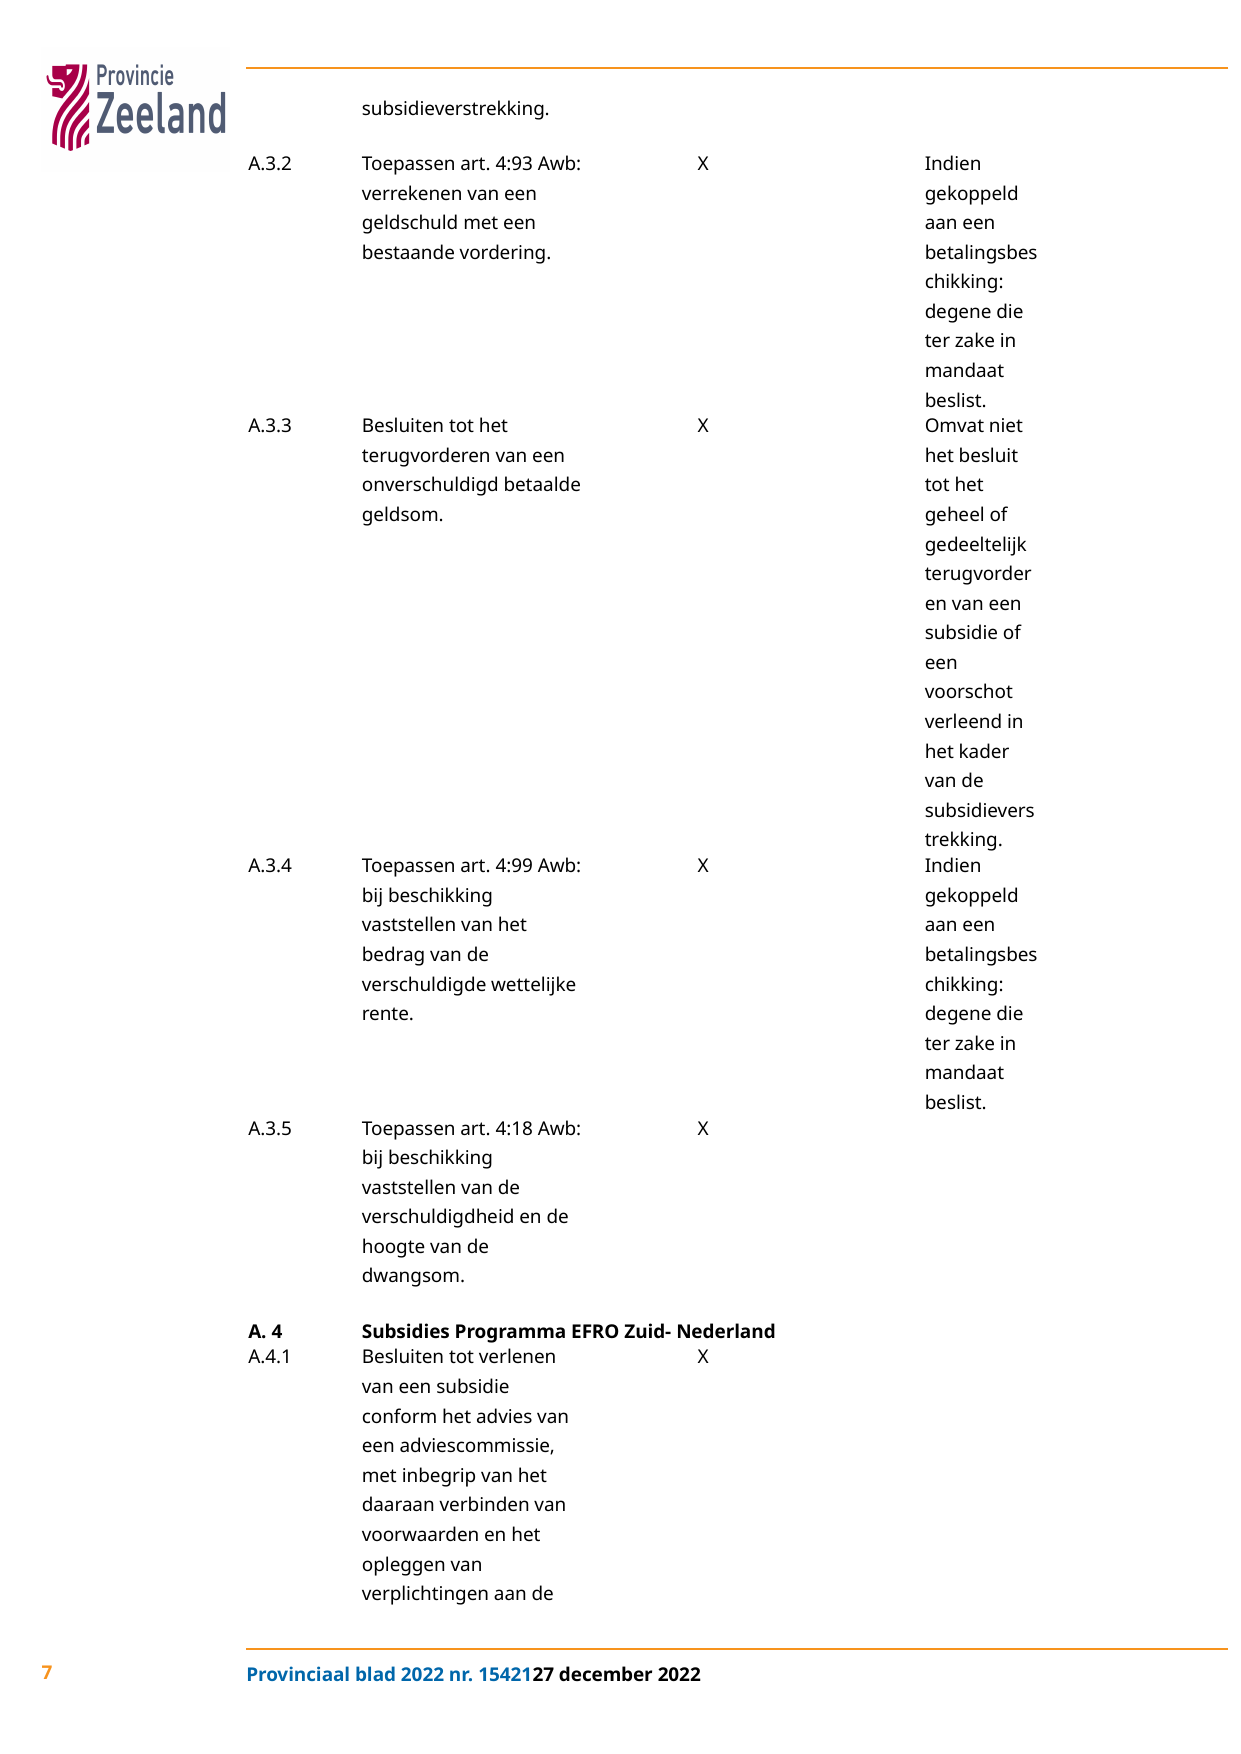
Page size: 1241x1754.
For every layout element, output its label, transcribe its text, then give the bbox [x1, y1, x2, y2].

table_cell [584, 413, 697, 852]
table_cell A.3.4 [248, 853, 362, 1115]
table_cell [925, 1344, 1038, 1606]
table_cell [584, 1115, 697, 1318]
table_cell [925, 1115, 1038, 1318]
table_cell [584, 853, 697, 1115]
table_cell [584, 1344, 697, 1606]
table_cell Besluiten tot verlenen van een subsidie conform het advies van een adviescommissie, met inbegrip van het daaraan verbinden van voorwaarden en het opleggen van verplichtingen aan de [362, 1344, 584, 1606]
table_cell Subsidies Programma EFRO Zuid- Nederland [362, 1318, 1152, 1344]
table_cell X [697, 413, 811, 852]
table_cell [811, 413, 924, 852]
table_cell A.3.3 [248, 413, 362, 852]
table_cell [584, 150, 697, 412]
table_cell Indien gekoppeld aan een betalingsbeschikking: degene die ter zake in mandaat beslist. [925, 853, 1038, 1115]
table_cell [811, 150, 924, 412]
table_cell [584, 95, 697, 150]
table_cell [811, 1115, 924, 1318]
table_cell [811, 1344, 924, 1606]
picture [41, 47, 231, 172]
table_cell X [697, 853, 811, 1115]
table_cell [925, 95, 1038, 150]
table_cell [697, 95, 811, 150]
table_cell [248, 95, 362, 150]
table_cell X [697, 1115, 811, 1318]
table_cell A. 4 [248, 1318, 362, 1344]
table_cell Indien gekoppeld aan een betalingsbeschikking: degene die ter zake in mandaat beslist. [925, 150, 1038, 412]
table_cell X [697, 1344, 811, 1606]
table_cell Besluiten tot het terugvorderen van een onverschuldigd betaalde geldsom. [362, 413, 584, 852]
table_cell Toepassen art. 4:93 Awb: verrekenen van een geldschuld met een bestaande vordering. [362, 150, 584, 412]
table_cell Omvat niet het besluit tot het geheel of gedeeltelijk terugvorderen van een subsidie of een voorschot verleend in het kader van de subsidieverstrekking. [925, 413, 1038, 852]
table_cell Toepassen art. 4:18 Awb: bij beschikking vaststellen van de verschuldigdheid en de hoogte van de dwangsom. [362, 1115, 584, 1318]
table_cell A.3.2 [248, 150, 362, 412]
table_cell A.3.5 [248, 1115, 362, 1318]
table_cell [811, 853, 924, 1115]
table_cell Toepassen art. 4:99 Awb: bij beschikking vaststellen van het bedrag van de verschuldigde wettelijke rente. [362, 853, 584, 1115]
table_cell A.4.1 [248, 1344, 362, 1606]
table_cell X [697, 150, 811, 412]
table_cell subsidieverstrekking. [362, 95, 584, 150]
table_cell [811, 95, 924, 150]
